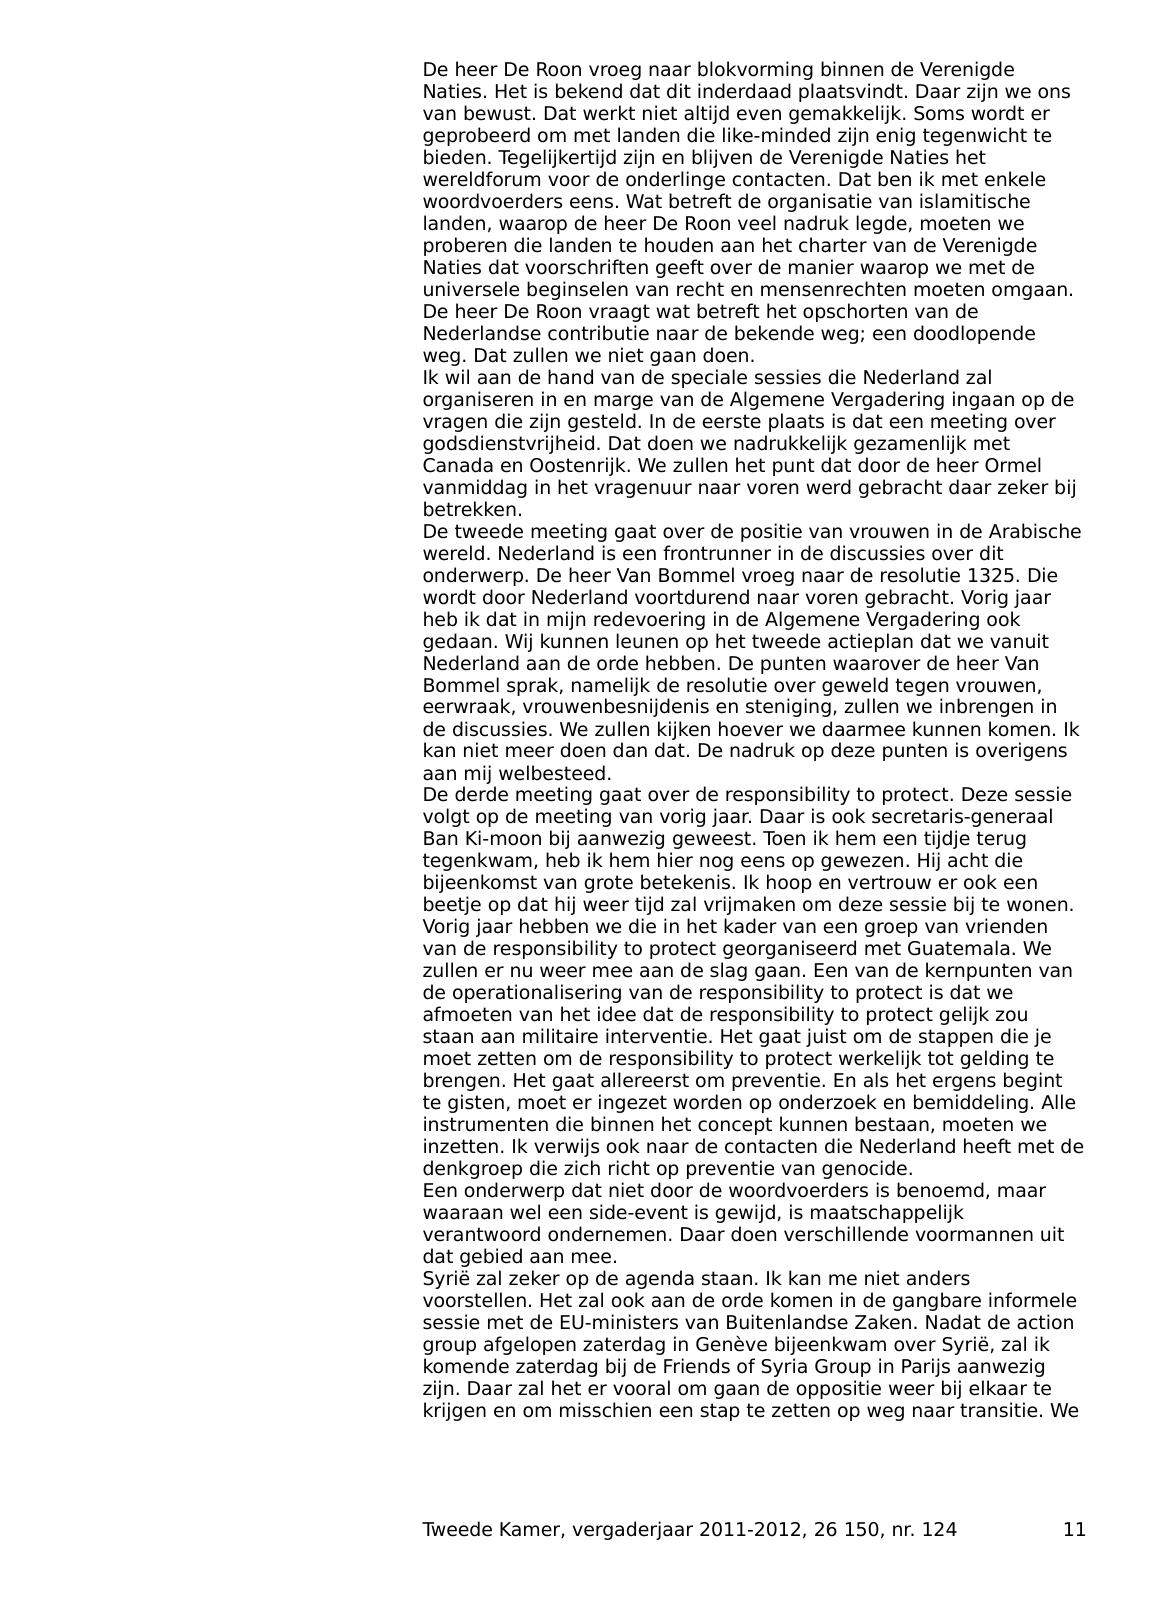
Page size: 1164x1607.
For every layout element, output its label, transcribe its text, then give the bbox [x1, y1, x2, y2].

text Een onderwerp dat niet door de woordvoerders is benoemd, maar waaraan wel een side-event is gewijd, is maatschappelijk verantwoord ondernemen. Daar doen verschillende voormannen uit dat gebied aan mee. [422, 1180, 1087, 1268]
text De heer De Roon vroeg naar blokvorming binnen de Verenigde Naties. Het is bekend dat dit inderdaad plaatsvindt. Daar zijn we ons van bewust. Dat werkt niet altijd even gemakkelijk. Soms wordt er geprobeerd om met landen die like-minded zijn enig tegenwicht te bieden. Tegelijkertijd zijn en blijven de Verenigde Naties het wereldforum voor de onderlinge contacten. Dat ben ik met enkele woordvoerders eens. Wat betreft de organisatie van islamitische landen, waarop de heer De Roon veel nadruk legde, moeten we proberen die landen te houden aan het charter van de Verenigde Naties dat voorschriften geeft over de manier waarop we met de universele beginselen van recht en mensenrechten moeten omgaan. De heer De Roon vraagt wat betreft het opschorten van de Nederlandse contributie naar de bekende weg; een doodlopende weg. Dat zullen we niet gaan doen. [422, 59, 1087, 367]
text Syrië zal zeker op de agenda staan. Ik kan me niet anders voorstellen. Het zal ook aan de orde komen in de gangbare informele sessie met de EU-ministers van Buitenlandse Zaken. Nadat de action group afgelopen zaterdag in Genève bijeenkwam over Syrië, zal ik komende zaterdag bij de Friends of Syria Group in Parijs aanwezig zijn. Daar zal het er vooral om gaan de oppositie weer bij elkaar te krijgen en om misschien een stap te zetten op weg naar transitie. We [422, 1268, 1087, 1422]
text De derde meeting gaat over de responsibility to protect. Deze sessie volgt op de meeting van vorig jaar. Daar is ook secretaris-generaal Ban Ki-moon bij aanwezig geweest. Toen ik hem een tijdje terug tegenkwam, heb ik hem hier nog eens op gewezen. Hij acht die bijeenkomst van grote betekenis. Ik hoop en vertrouw er ook een beetje op dat hij weer tijd zal vrijmaken om deze sessie bij te wonen. Vorig jaar hebben we die in het kader van een groep van vrienden van de responsibility to protect georganiseerd met Guatemala. We zullen er nu weer mee aan de slag gaan. Een van de kernpunten van de operationalisering van de responsibility to protect is dat we afmoeten van het idee dat de responsibility to protect gelijk zou staan aan militaire interventie. Het gaat juist om de stappen die je moet zetten om de responsibility to protect werkelijk tot gelding te brengen. Het gaat allereerst om preventie. En als het ergens begint te gisten, moet er ingezet worden op onderzoek en bemiddeling. Alle instrumenten die binnen het concept kunnen bestaan, moeten we inzetten. Ik verwijs ook naar de contacten die Nederland heeft met de denkgroep die zich richt op preventie van genocide. [422, 784, 1087, 1180]
text De tweede meeting gaat over de positie van vrouwen in de Arabische wereld. Nederland is een frontrunner in de discussies over dit onderwerp. De heer Van Bommel vroeg naar de resolutie 1325. Die wordt door Nederland voortdurend naar voren gebracht. Vorig jaar heb ik dat in mijn redevoering in de Algemene Vergadering ook gedaan. Wij kunnen leunen op het tweede actieplan dat we vanuit Nederland aan de orde hebben. De punten waarover de heer Van Bommel sprak, namelijk de resolutie over geweld tegen vrouwen, eerwraak, vrouwenbesnijdenis en steniging, zullen we inbrengen in de discussies. We zullen kijken hoever we daarmee kunnen komen. Ik kan niet meer doen dan dat. De nadruk op deze punten is overigens aan mij welbesteed. [422, 521, 1087, 784]
text Ik wil aan de hand van de speciale sessies die Nederland zal organiseren in en marge van de Algemene Vergadering ingaan op de vragen die zijn gesteld. In de eerste plaats is dat een meeting over godsdienstvrijheid. Dat doen we nadrukkelijk gezamenlijk met Canada en Oostenrijk. We zullen het punt dat door de heer Ormel vanmiddag in het vragenuur naar voren werd gebracht daar zeker bij betrekken. [422, 367, 1087, 521]
